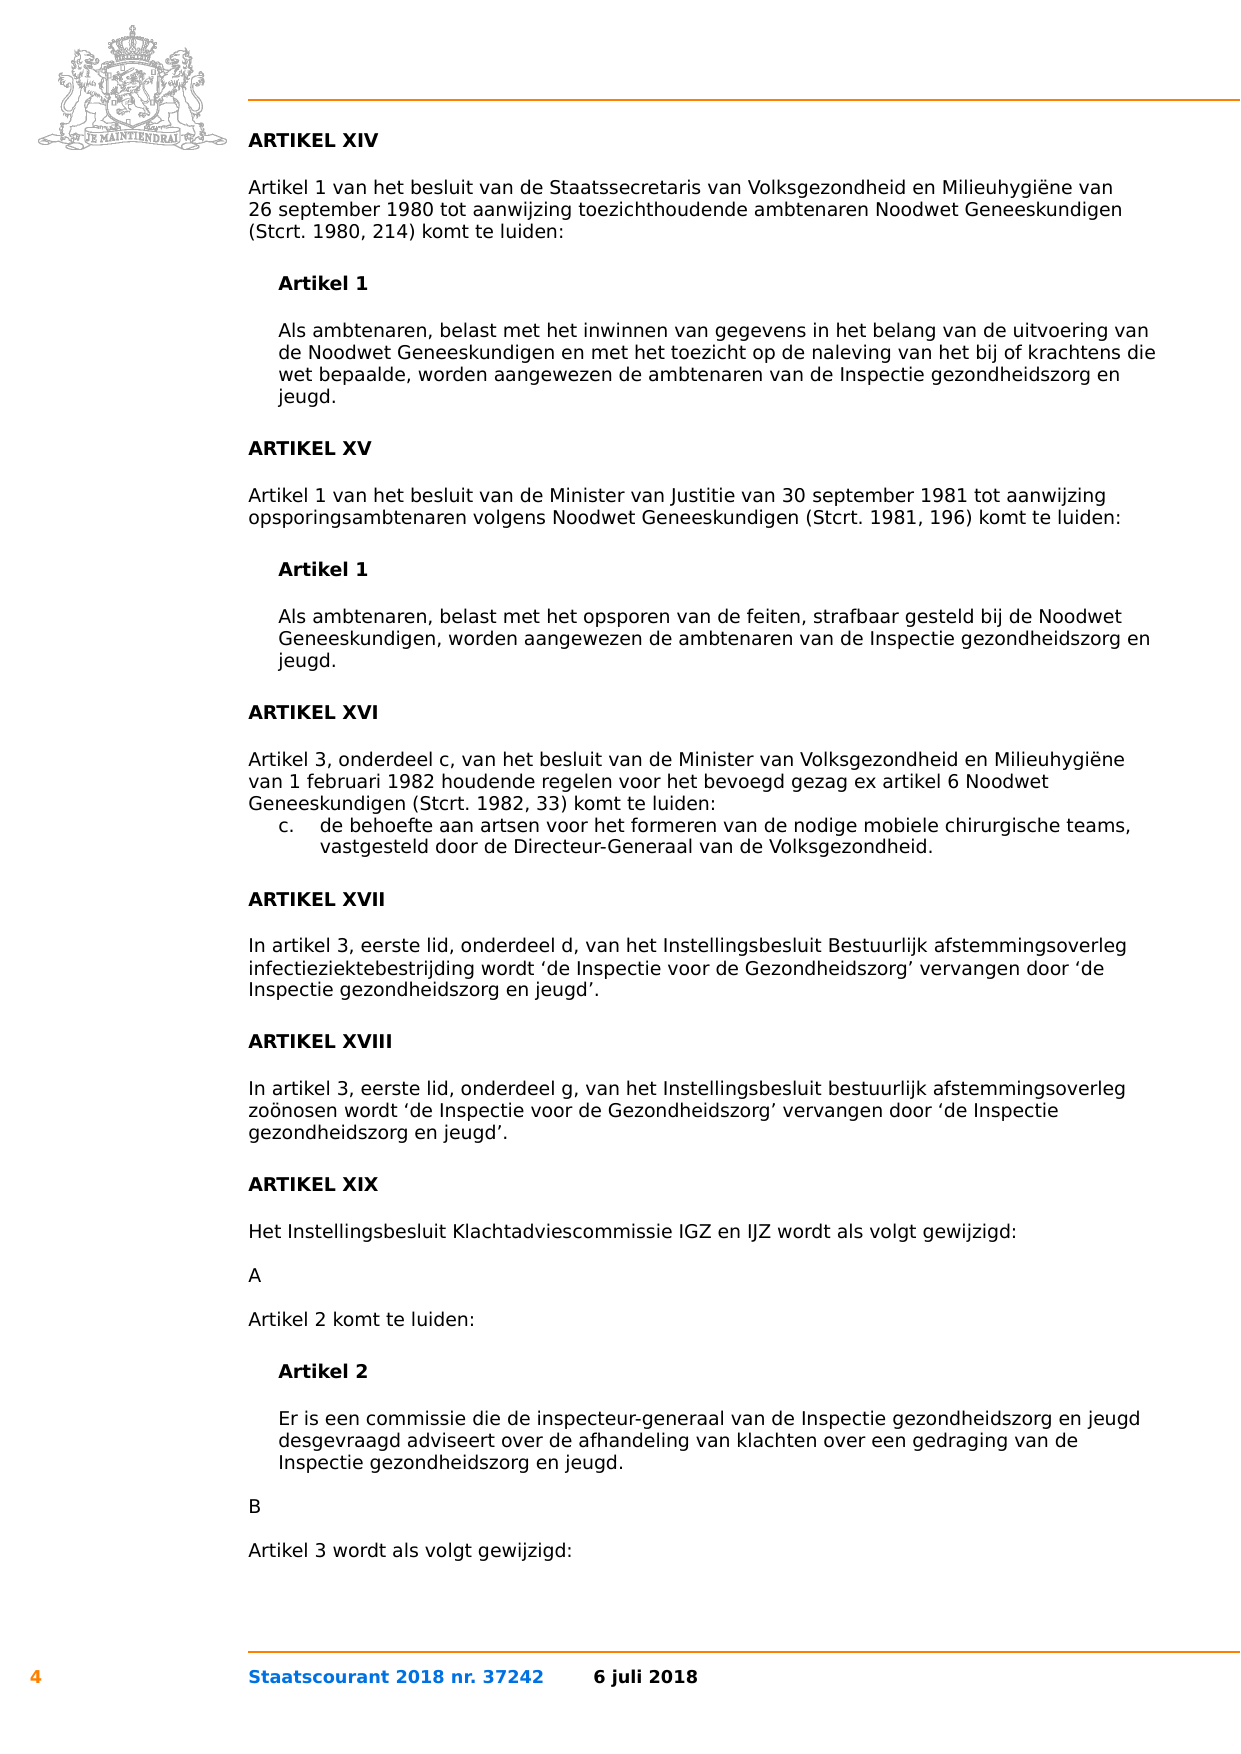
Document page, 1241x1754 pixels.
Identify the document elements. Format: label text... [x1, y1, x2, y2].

text Als ambtenaren, belast met het opsporen van de feiten, strafbaar gesteld bij de Noodwet Geneeskundigen, worden aangewezen de ambtenaren van de Inspectie gezondheidszorg en jeugd. [278, 606, 1163, 672]
text In artikel 3, eerste lid, onderdeel d, van het Instellingsbesluit Bestuurlijk afstemmingsoverleg infectieziektebestrijding wordt ‘de Inspectie voor de Gezondheidszorg’ vervangen door ‘de Inspectie gezondheidszorg en jeugd’. [248, 935, 1163, 1001]
text A [248, 1265, 1163, 1287]
text Artikel 1 van het besluit van de Staatssecretaris van Volksgezondheid en Milieuhygiëne van 26 september 1980 tot aanwijzing toezichthoudende ambtenaren Noodwet Geneeskundigen (Stcrt. 1980, 214) komt te luiden: [248, 177, 1163, 243]
text Het Instellingsbesluit Klachtadviescommissie IGZ en IJZ wordt als volgt gewijzigd: [248, 1221, 1163, 1243]
text Artikel 2 komt te luiden: [248, 1309, 1163, 1331]
text Artikel 3, onderdeel c, van het besluit van de Minister van Volksgezondheid en Milieuhygiëne van 1 februari 1982 houdende regelen voor het bevoegd gezag ex artikel 6 Noodwet Geneeskundigen (Stcrt. 1982, 33) komt te luiden: [248, 748, 1163, 814]
text Artikel 3 wordt als volgt gewijzigd: [248, 1539, 1163, 1562]
subtitle ARTIKEL XV [248, 438, 1163, 460]
subtitle ARTIKEL XIV [248, 130, 1163, 152]
subtitle Artikel 1 [278, 559, 1163, 581]
text Als ambtenaren, belast met het inwinnen van gegevens in het belang van de uitvoering van de Noodwet Geneeskundigen en met het toezicht op de naleving van het bij of krachtens die wet bepaalde, worden aangewezen de ambtenaren van de Inspectie gezondheidszorg en jeugd. [278, 320, 1163, 408]
text Er is een commissie die de inspecteur-generaal van de Inspectie gezondheidszorg en jeugd desgevraagd adviseert over de afhandeling van klachten over een gedraging van de Inspectie gezondheidszorg en jeugd. [278, 1408, 1163, 1474]
subtitle ARTIKEL XIX [248, 1174, 1163, 1196]
text In artikel 3, eerste lid, onderdeel g, van het Instellingsbesluit bestuurlijk afstemmingsoverleg zoönosen wordt ‘de Inspectie voor de Gezondheidszorg’ vervangen door ‘de Inspectie gezondheidszorg en jeugd’. [248, 1078, 1163, 1144]
subtitle Artikel 2 [278, 1361, 1163, 1383]
subtitle Artikel 1 [278, 273, 1163, 295]
subtitle ARTIKEL XVII [248, 888, 1163, 910]
picture [38, 25, 227, 150]
subtitle ARTIKEL XVIII [248, 1031, 1163, 1053]
text B [248, 1496, 1163, 1518]
subtitle ARTIKEL XVI [248, 702, 1163, 723]
text c. de behoefte aan artsen voor het formeren van de nodige mobiele chirurgische teams, vastgesteld door de Directeur-Generaal van de Volksgezondheid. [278, 814, 1163, 858]
text Artikel 1 van het besluit van de Minister van Justitie van 30 september 1981 tot aanwijzing opsporingsambtenaren volgens Noodwet Geneeskundigen (Stcrt. 1981, 196) komt te luiden: [248, 485, 1163, 529]
